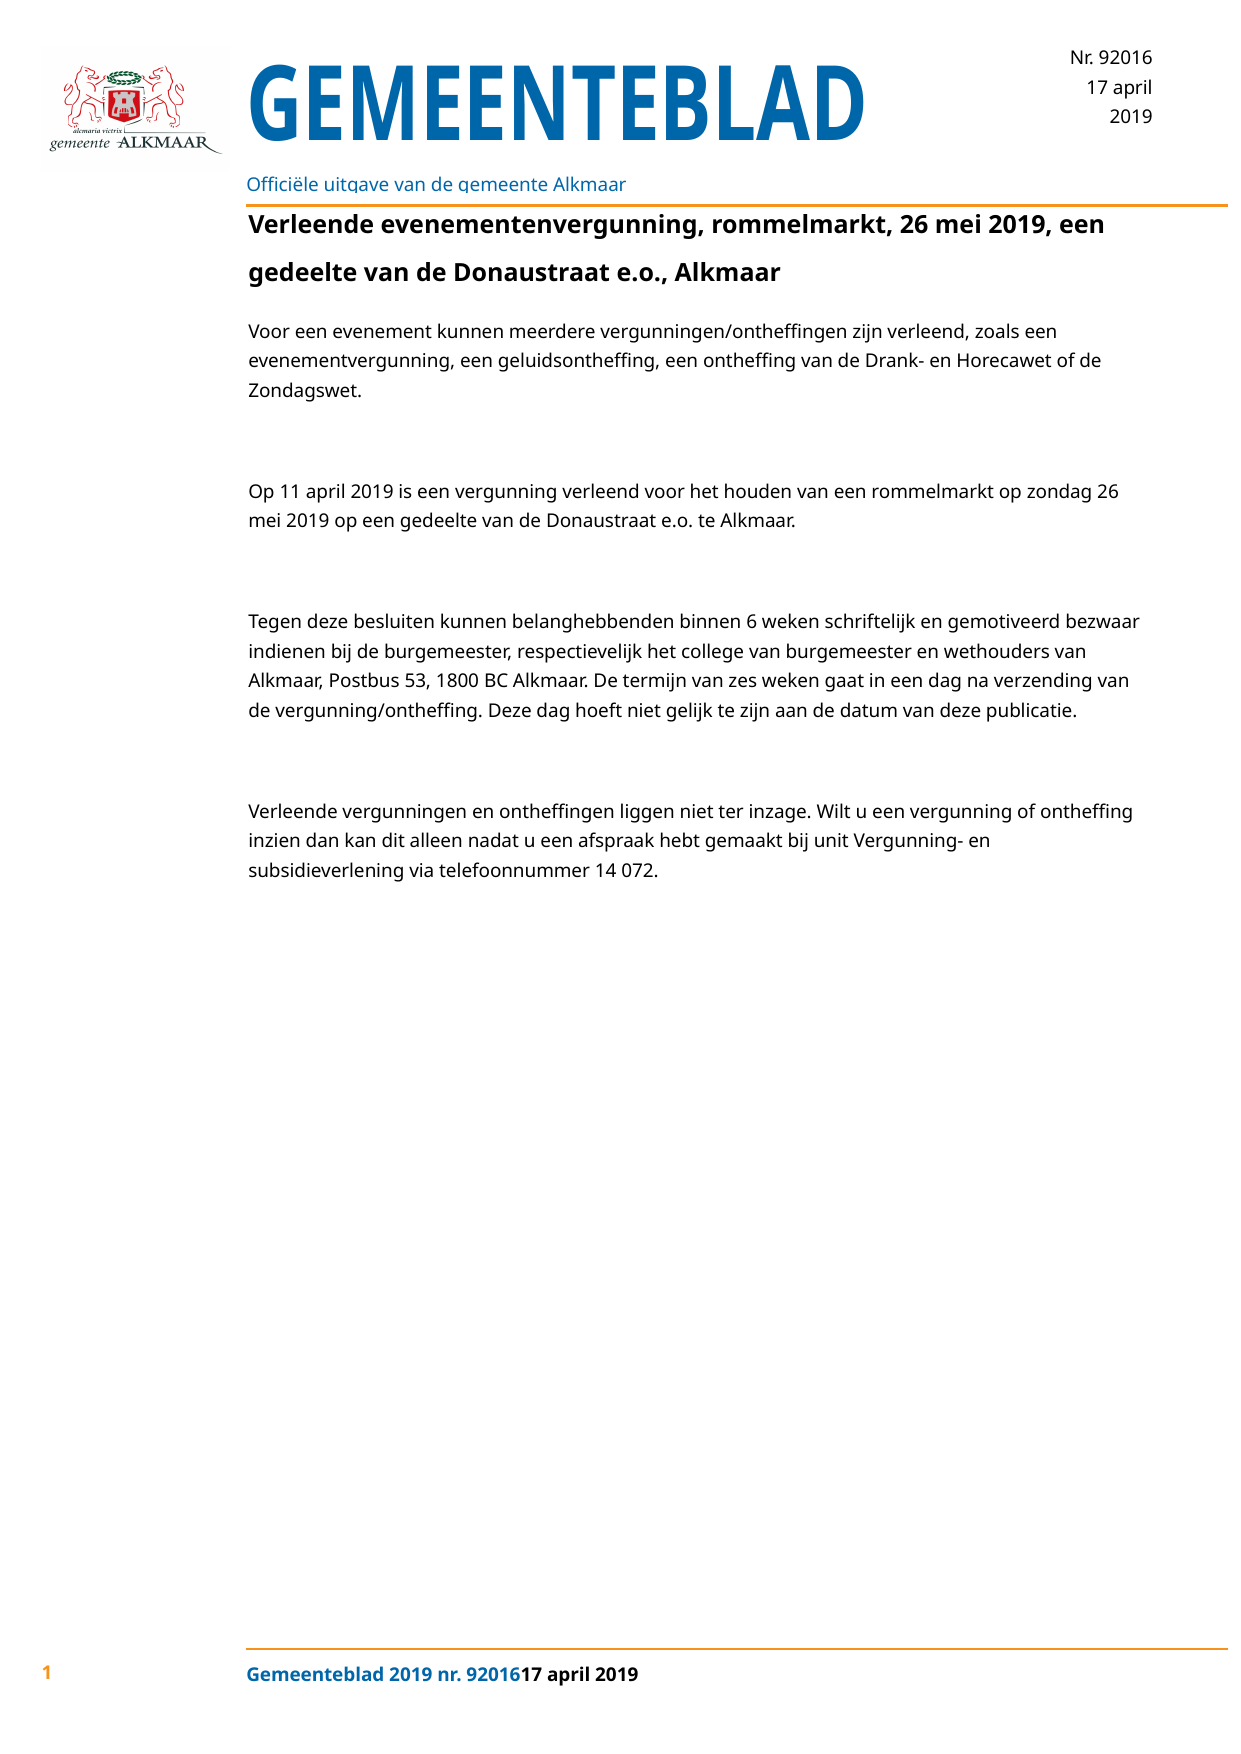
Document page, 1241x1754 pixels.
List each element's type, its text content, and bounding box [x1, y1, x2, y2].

text Voor een evenement kunnen meerdere vergunningen/ontheffingen zijn verleend, zoals een evenementvergunning, een geluidsontheffing, een ontheffing van de Drank- en Horecawet of de Zondagswet. [248, 318, 1152, 403]
picture [41, 47, 231, 172]
text Op 11 april 2019 is een vergunning verleend voor het houden van een rommelmarkt op zondag 26 mei 2019 op een gedeelte van de Donaustraat e.o. te Alkmaar. [248, 478, 1152, 533]
text Verleende vergunningen en ontheffingen liggen niet ter inzage. Wilt u een vergunning of ontheffing inzien dan kan dit alleen nadat u een afspraak hebt gemaakt bij unit Vergunning- en subsidieverlening via telefoonnummer 14 072. [248, 798, 1152, 883]
text Verleende evenementenvergunning, rommelmarkt, 26 mei 2019, een gedeelte van de Donaustraat e.o., Alkmaar [248, 207, 1152, 288]
text Tegen deze besluiten kunnen belanghebbenden binnen 6 weken schriftelijk en gemotiveerd bezwaar indienen bij de burgemeester, respectievelijk het college van burgemeester en wethouders van Alkmaar, Postbus 53, 1800 BC Alkmaar. De termijn van zes weken gaat in een dag na verzending van de vergunning/ontheffing. Deze dag hoeft niet gelijk te zijn aan de datum van deze publicatie. [248, 608, 1152, 723]
